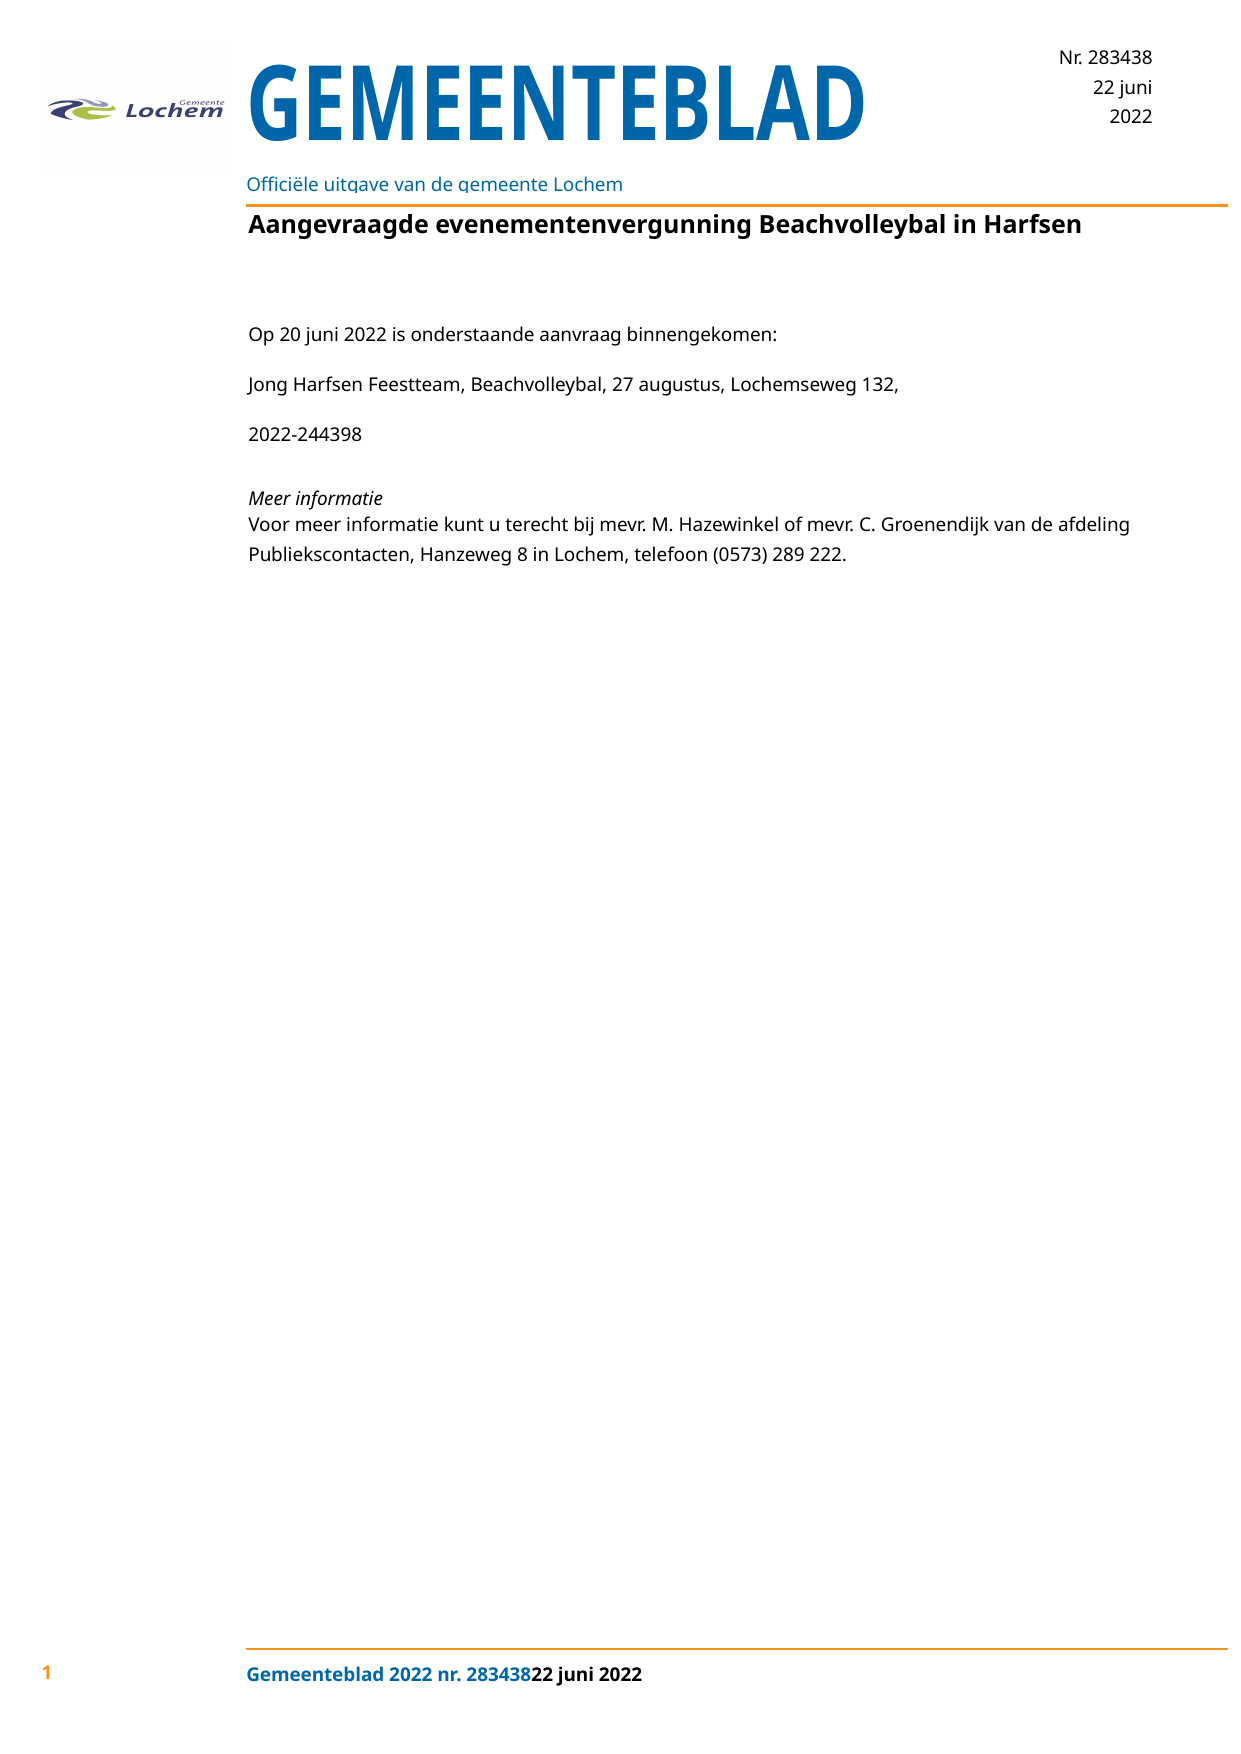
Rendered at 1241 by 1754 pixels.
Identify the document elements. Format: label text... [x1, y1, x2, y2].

text Meer informatie [248, 486, 1152, 511]
text Op 20 juni 2022 is onderstaande aanvraag binnengekomen: [248, 321, 1152, 346]
text 2022-244398 [248, 422, 1152, 447]
text Jong Harfsen Feestteam, Beachvolleybal, 27 augustus, Lochemseweg 132, [248, 371, 1152, 397]
picture [41, 47, 231, 172]
text Voor meer informatie kunt u terecht bij mevr. M. Hazewinkel of mevr. C. Groenendijk van de afdeling Publiekscontacten, Hanzeweg 8 in Lochem, telefoon (0573) 289 222. [248, 511, 1152, 567]
text Aangevraagde evenementenvergunning Beachvolleybal in Harfsen [248, 207, 1152, 241]
